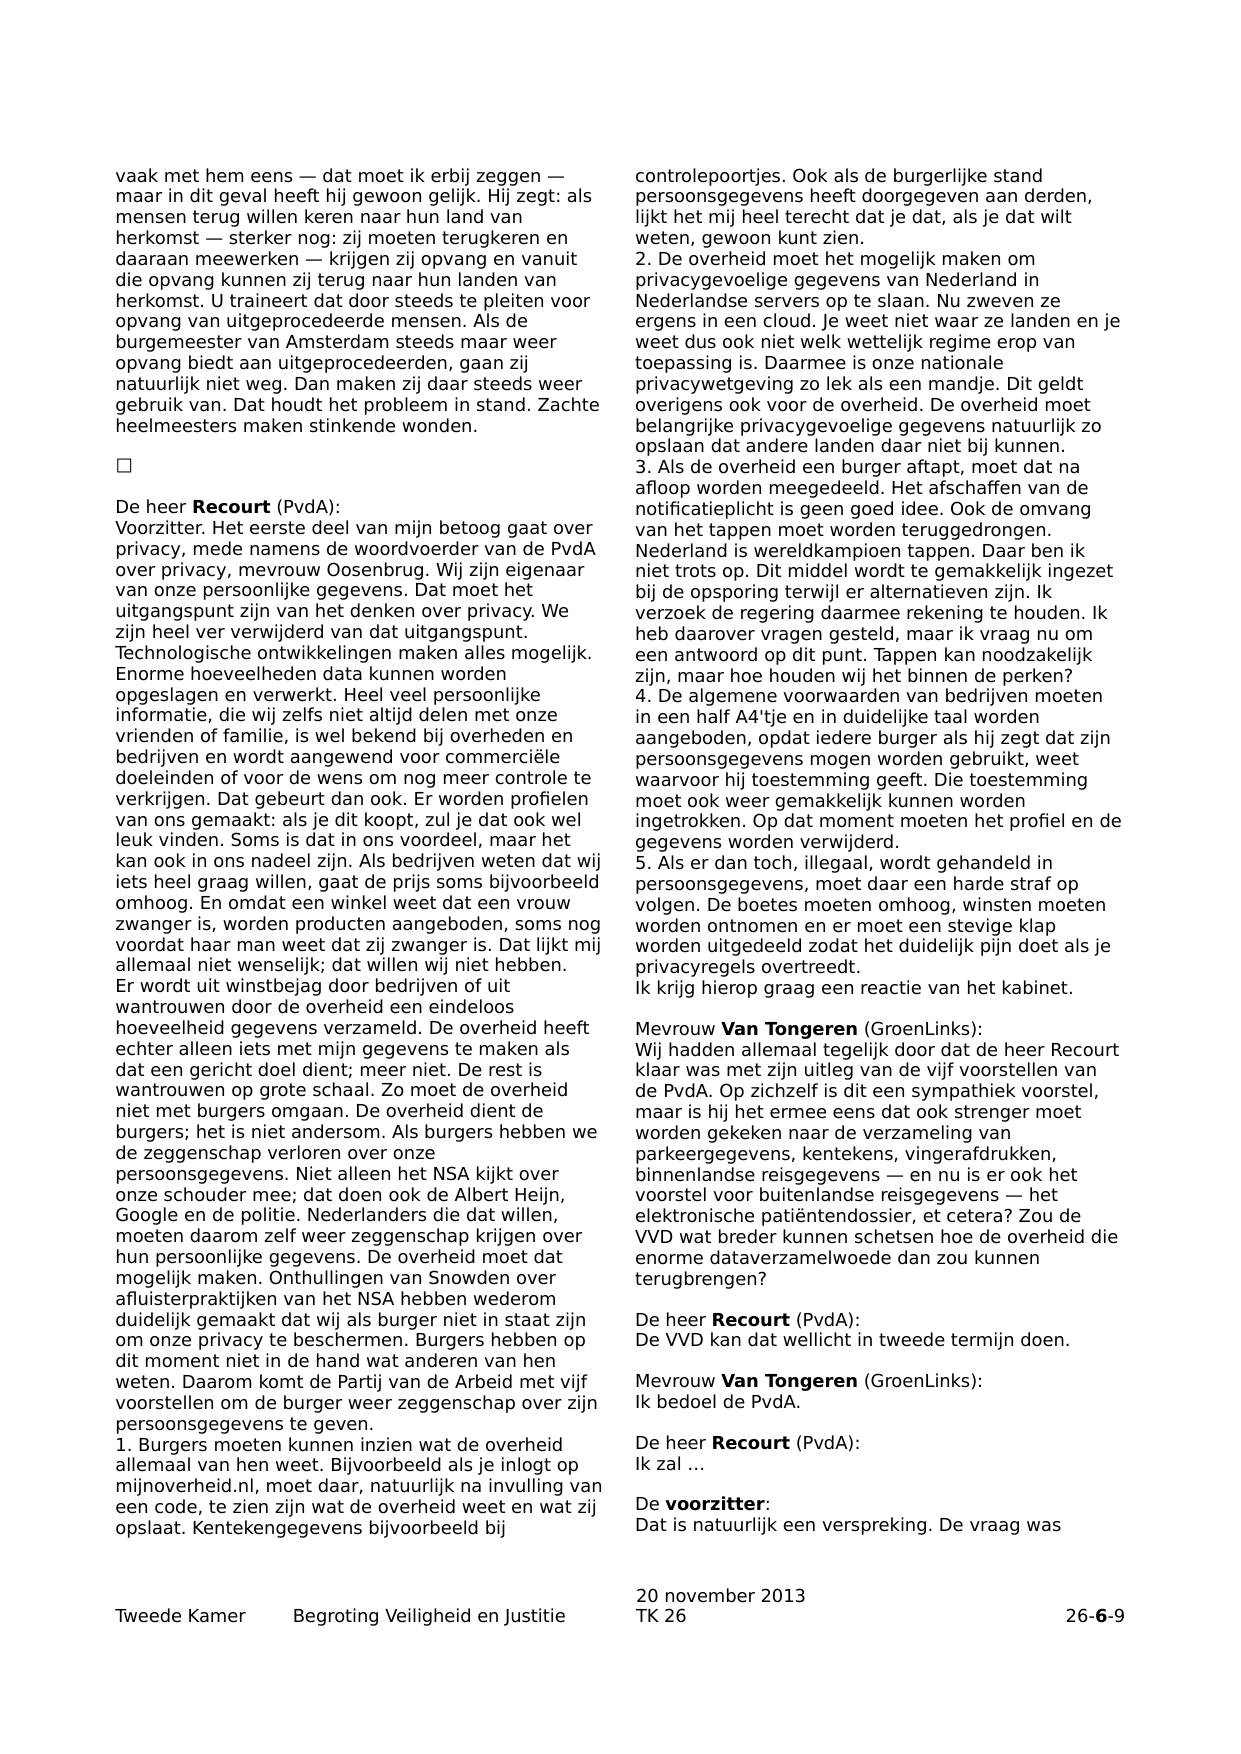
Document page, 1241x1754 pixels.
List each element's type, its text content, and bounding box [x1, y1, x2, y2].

text Mevrouw Van Tongeren (GroenLinks): [635, 1371, 1125, 1392]
text 3. Als de overheid een burger aftapt, moet dat na afloop worden meegedeeld. Het afschaffen van de notificatieplicht is geen goed idee. Ook de omvang van het tappen moet worden teruggedrongen. Nederland is wereldkampioen tappen. Daar ben ik niet trots op. Dit middel wordt te gemakkelijk ingezet bij de opsporing terwijl er alternatieven zijn. Ik verzoek de regering daarmee rekening te houden. Ik heb daarover vragen gesteld, maar ik vraag nu om een antwoord op dit punt. Tappen kan noodzakelijk zijn, maar hoe houden wij het binnen de perken? [635, 457, 1125, 686]
text 4. De algemene voorwaarden van bedrijven moeten in een half A4'tje en in duidelijke taal worden aangeboden, opdat iedere burger als hij zegt dat zijn persoonsgegevens mogen worden gebruikt, weet waarvoor hij toestemming geeft. Die toestemming moet ook weer gemakkelijk kunnen worden ingetrokken. Op dat moment moeten het profiel en de gegevens worden verwijderd. [635, 686, 1125, 853]
text Mevrouw Van Tongeren (GroenLinks): [635, 1019, 1125, 1039]
text De heer Recourt (PvdA): [115, 497, 605, 518]
text Ik zal … [635, 1453, 1125, 1474]
text Voorzitter. Het eerste deel van mijn betoog gaat over privacy, mede namens de woordvoerder van de PvdA over privacy, mevrouw Oosenbrug. Wij zijn eigenaar van onze persoonlijke gegevens. Dat moet het uitgangspunt zijn van het denken over privacy. We zijn heel ver verwijderd van dat uitgangspunt. Technologische ontwikkelingen maken alles mogelijk. Enorme hoeveelheden data kunnen worden opgeslagen en verwerkt. Heel veel persoonlijke informatie, die wij zelfs niet altijd delen met onze vrienden of familie, is wel bekend bij overheden en bedrijven en wordt aangewend voor commerciële doeleinden of voor de wens om nog meer controle te verkrijgen. Dat gebeurt dan ook. Er worden profielen van ons gemaakt: als je dit koopt, zul je dat ook wel leuk vinden. Soms is dat in ons voordeel, maar het kan ook in ons nadeel zijn. Als bedrijven weten dat wij iets heel graag willen, gaat de prijs soms bijvoorbeeld omhoog. En omdat een winkel weet dat een vrouw zwanger is, worden producten aangeboden, soms nog voordat haar man weet dat zij zwanger is. Dat lijkt mij allemaal niet wenselijk; dat willen wij niet hebben. [115, 518, 605, 976]
text Wij hadden allemaal tegelijk door dat de heer Recourt klaar was met zijn uitleg van de vijf voorstellen van de PvdA. Op zichzelf is dit een sympathiek voorstel, maar is hij het ermee eens dat ook strenger moet worden gekeken naar de verzameling van parkeergegevens, kentekens, vingerafdrukken, binnenlandse reisgegevens — en nu is er ook het voorstel voor buitenlandse reisgegevens — het elektronische patiëntendossier, et cetera? Zou de VVD wat breder kunnen schetsen hoe de overheid die enorme dataverzamelwoede dan zou kunnen terugbrengen? [635, 1039, 1125, 1289]
text controlepoortjes. Ook als de burgerlijke stand persoonsgegevens heeft doorgegeven aan derden, lijkt het mij heel terecht dat je dat, als je dat wilt weten, gewoon kunt zien. [635, 165, 1125, 249]
text 5. Als er dan toch, illegaal, wordt gehandeld in persoonsgegevens, moet daar een harde straf op volgen. De boetes moeten omhoog, winsten moeten worden ontnomen en er moet een stevige klap worden uitgedeeld zodat het duidelijk pijn doet als je privacyregels overtreedt. [635, 853, 1125, 978]
text Ik bedoel de PvdA. [635, 1392, 1125, 1412]
text De heer Recourt (PvdA): [635, 1309, 1125, 1330]
text ⬜ [115, 456, 605, 477]
text vaak met hem eens — dat moet ik erbij zeggen — maar in dit geval heeft hij gewoon gelijk. Hij zegt: als mensen terug willen keren naar hun land van herkomst — sterker nog: zij moeten terugkeren en daaraan meewerken — krijgen zij opvang en vanuit die opvang kunnen zij terug naar hun landen van herkomst. U traineert dat door steeds te pleiten voor opvang van uitgeprocedeerde mensen. Als de burgemeester van Amsterdam steeds maar weer opvang biedt aan uitgeprocedeerden, gaan zij natuurlijk niet weg. Dan maken zij daar steeds weer gebruik van. Dat houdt het probleem in stand. Zachte heelmeesters maken stinkende wonden. [115, 165, 605, 436]
text De heer Recourt (PvdA): [635, 1432, 1125, 1453]
text Er wordt uit winstbejag door bedrijven of uit wantrouwen door de overheid een eindeloos hoeveelheid gegevens verzameld. De overheid heeft echter alleen iets met mijn gegevens te maken als dat een gericht doel dient; meer niet. De rest is wantrouwen op grote schaal. Zo moet de overheid niet met burgers omgaan. De overheid dient de burgers; het is niet andersom. Als burgers hebben we de zeggenschap verloren over onze persoonsgegevens. Niet alleen het NSA kijkt over onze schouder mee; dat doen ook de Albert Heijn, Google en de politie. Nederlanders die dat willen, moeten daarom zelf weer zeggenschap krijgen over hun persoonlijke gegevens. De overheid moet dat mogelijk maken. Onthullingen van Snowden over afluisterpraktijken van het NSA hebben wederom duidelijk gemaakt dat wij als burger niet in staat zijn om onze privacy te beschermen. Burgers hebben op dit moment niet in de hand wat anderen van hen weten. Daarom komt de Partij van de Arbeid met vijf voorstellen om de burger weer zeggenschap over zijn persoonsgegevens te geven. [115, 976, 605, 1434]
text Dat is natuurlijk een verspreking. De vraag was [635, 1515, 1125, 1536]
text 1. Burgers moeten kunnen inzien wat de overheid allemaal van hen weet. Bijvoorbeeld als je inlogt op mijnoverheid.nl, moet daar, natuurlijk na invulling van een code, te zien zijn wat de overheid weet en wat zij opslaat. Kentekengegevens bijvoorbeeld bij [115, 1434, 605, 1538]
text 2. De overheid moet het mogelijk maken om privacygevoelige gegevens van Nederland in Nederlandse servers op te slaan. Nu zweven ze ergens in een cloud. Je weet niet waar ze landen en je weet dus ook niet welk wettelijk regime erop van toepassing is. Daarmee is onze nationale privacywetgeving zo lek als een mandje. Dit geldt overigens ook voor de overheid. De overheid moet belangrijke privacygevoelige gegevens natuurlijk zo opslaan dat andere landen daar niet bij kunnen. [635, 249, 1125, 457]
text De voorzitter: [635, 1494, 1125, 1515]
text De VVD kan dat wellicht in tweede termijn doen. [635, 1330, 1125, 1351]
text Ik krijg hierop graag een reactie van het kabinet. [635, 978, 1125, 999]
